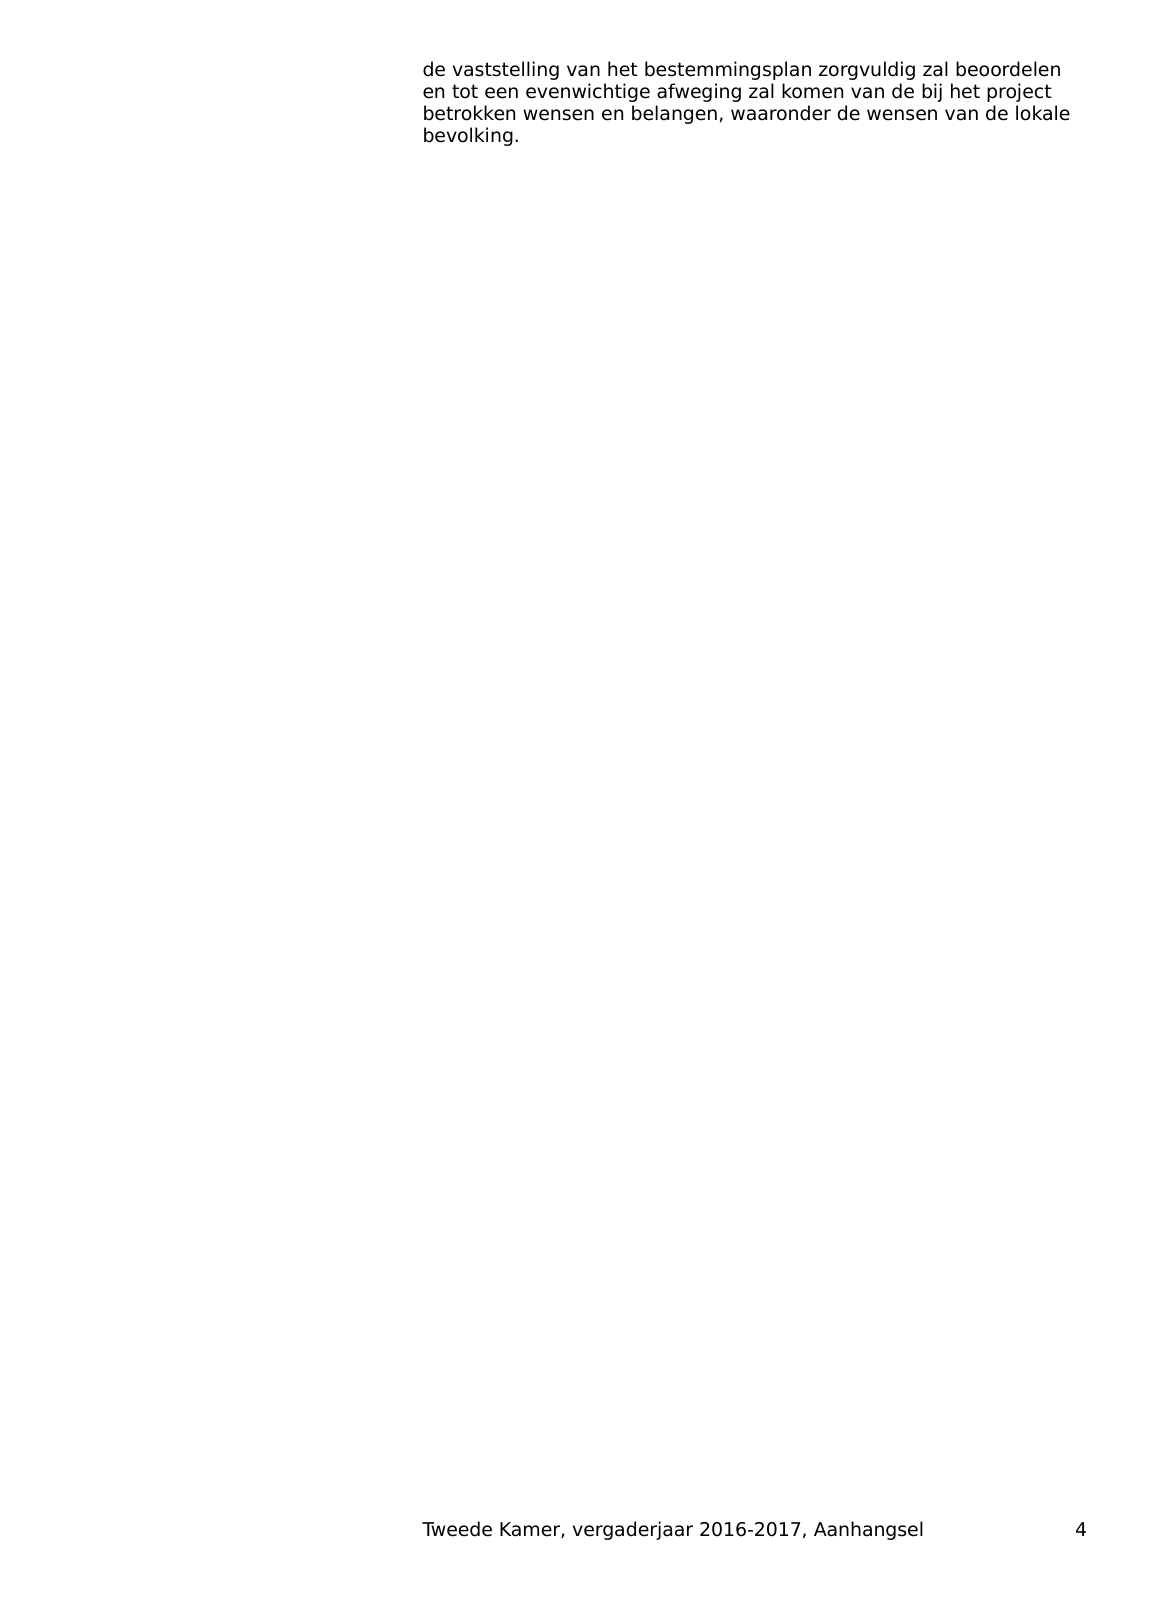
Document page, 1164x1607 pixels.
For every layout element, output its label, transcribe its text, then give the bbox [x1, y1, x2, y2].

text de vaststelling van het bestemmingsplan zorgvuldig zal beoordelen en tot een evenwichtige afweging zal komen van de bij het project betrokken wensen en belangen, waaronder de wensen van de lokale bevolking. [422, 59, 1087, 147]
